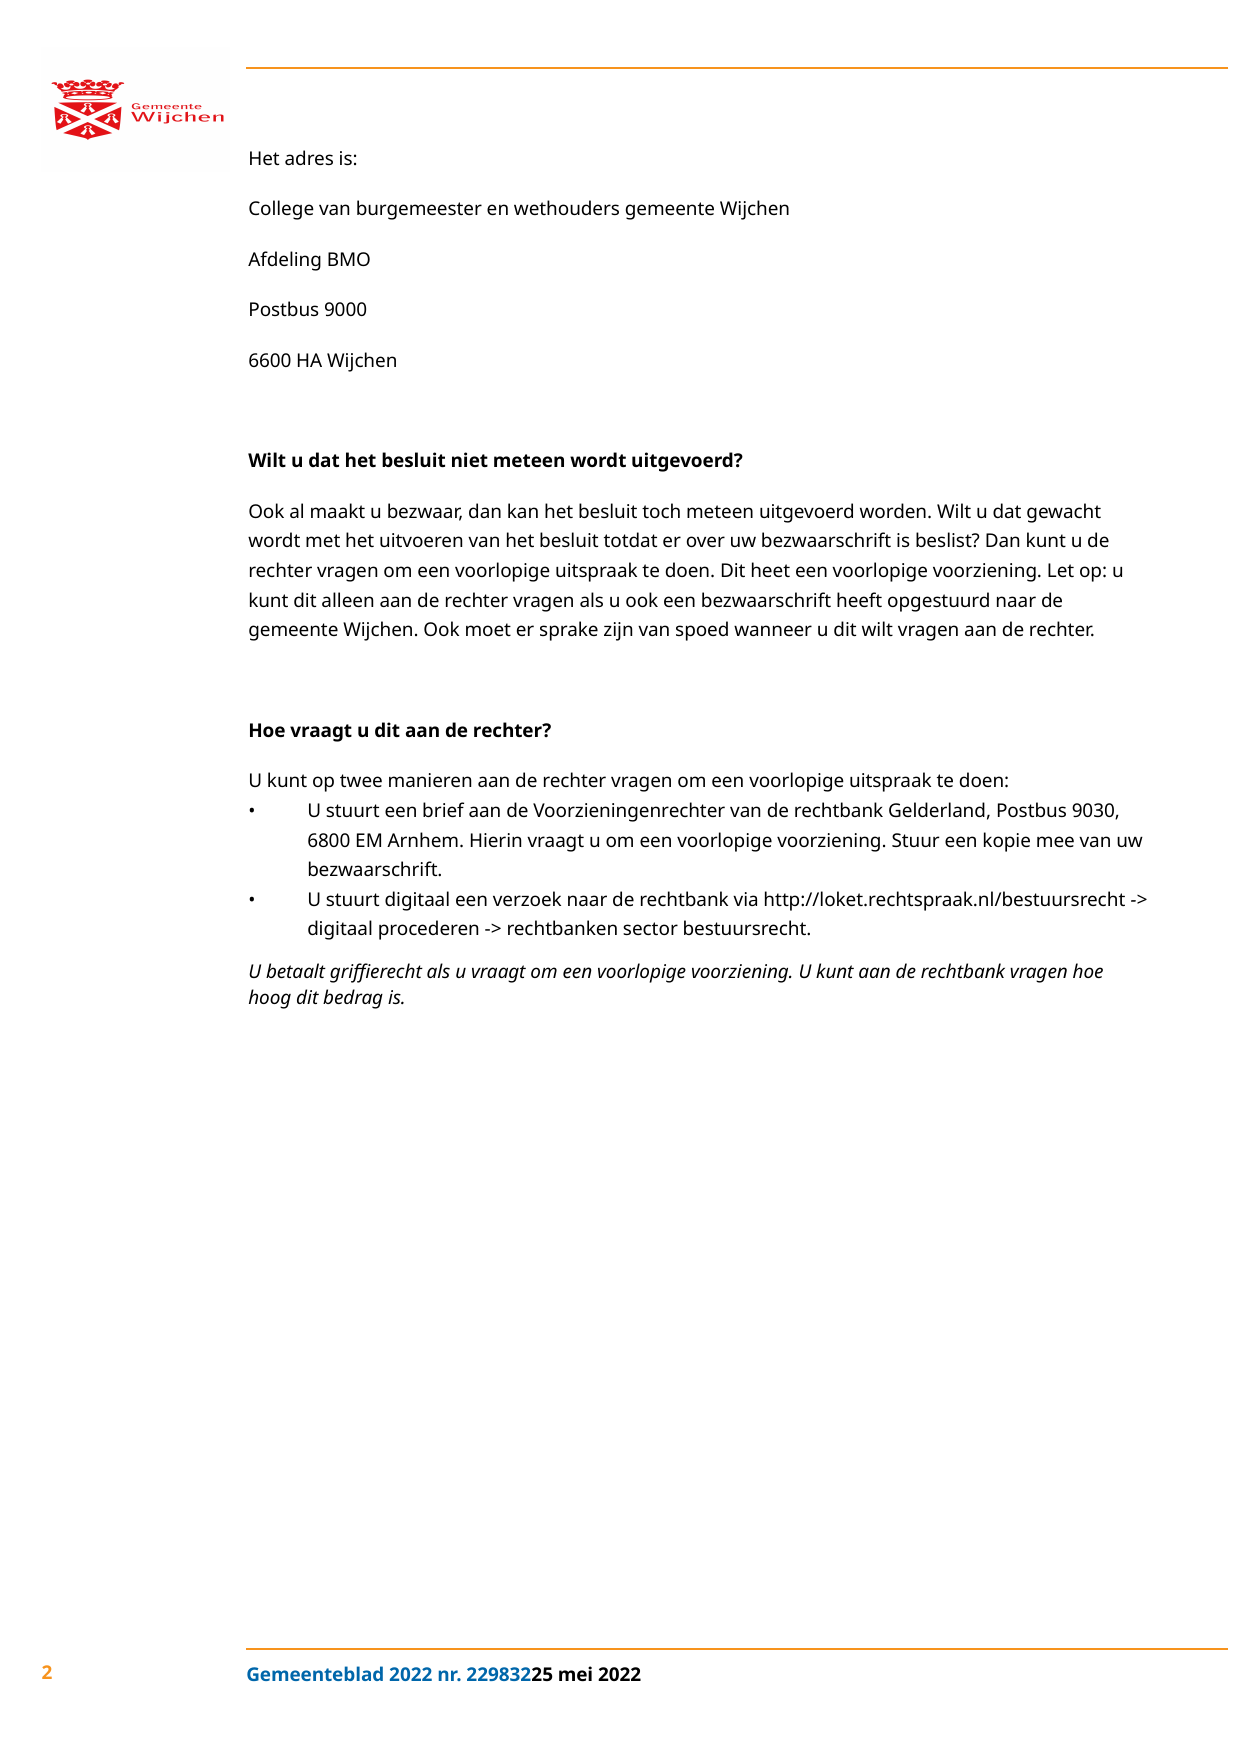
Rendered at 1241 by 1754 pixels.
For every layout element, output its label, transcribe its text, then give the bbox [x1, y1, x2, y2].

text College van burgemeester en wethouders gemeente Wijchen [248, 196, 1152, 221]
text Wilt u dat het besluit niet meteen wordt uitgevoerd? [248, 448, 1152, 473]
text Het adres is: [248, 145, 1152, 171]
text U kunt op twee manieren aan de rechter vragen om een voorlopige uitspraak te doen: [248, 768, 1152, 793]
picture [41, 47, 231, 172]
text Hoe vraagt u dit aan de rechter? [248, 717, 1152, 743]
text U betaalt griffierecht als u vraagt om een voorlopige voorziening. U kunt aan de rechtbank vragen hoe hoog dit bedrag is. [248, 959, 1152, 1010]
text Afdeling BMO [248, 246, 1152, 272]
text Postbus 9000 [248, 296, 1152, 322]
text Ook al maakt u bezwaar, dan kan het besluit toch meteen uitgevoerd worden. Wilt u dat gewacht wordt met het uitvoeren van het besluit totdat er over uw bezwaarschrift is beslist? Dan kunt u de rechter vragen om een voorlopige uitspraak te doen. Dit heet een voorlopige voorziening. Let op: u kunt dit alleen aan de rechter vragen als u ook een bezwaarschrift heeft opgestuurd naar de gemeente Wijchen. Ook moet er sprake zijn van spoed wanneer u dit wilt vragen aan de rechter. [248, 498, 1152, 642]
list U stuurt een brief aan de Voorzieningenrechter van de rechtbank Gelderland, Postbus 9030, 6800 EM Arnhem. Hierin vraagt u om een voorlopige voorziening. Stuur een kopie mee van uw bezwaarschrift. [248, 797, 1152, 882]
text 6600 HA Wijchen [248, 347, 1152, 373]
list U stuurt digitaal een verzoek naar de rechtbank via http://loket.rechtspraak.nl/bestuursrecht -> digitaal procederen -> rechtbanken sector bestuursrecht. [248, 886, 1152, 941]
